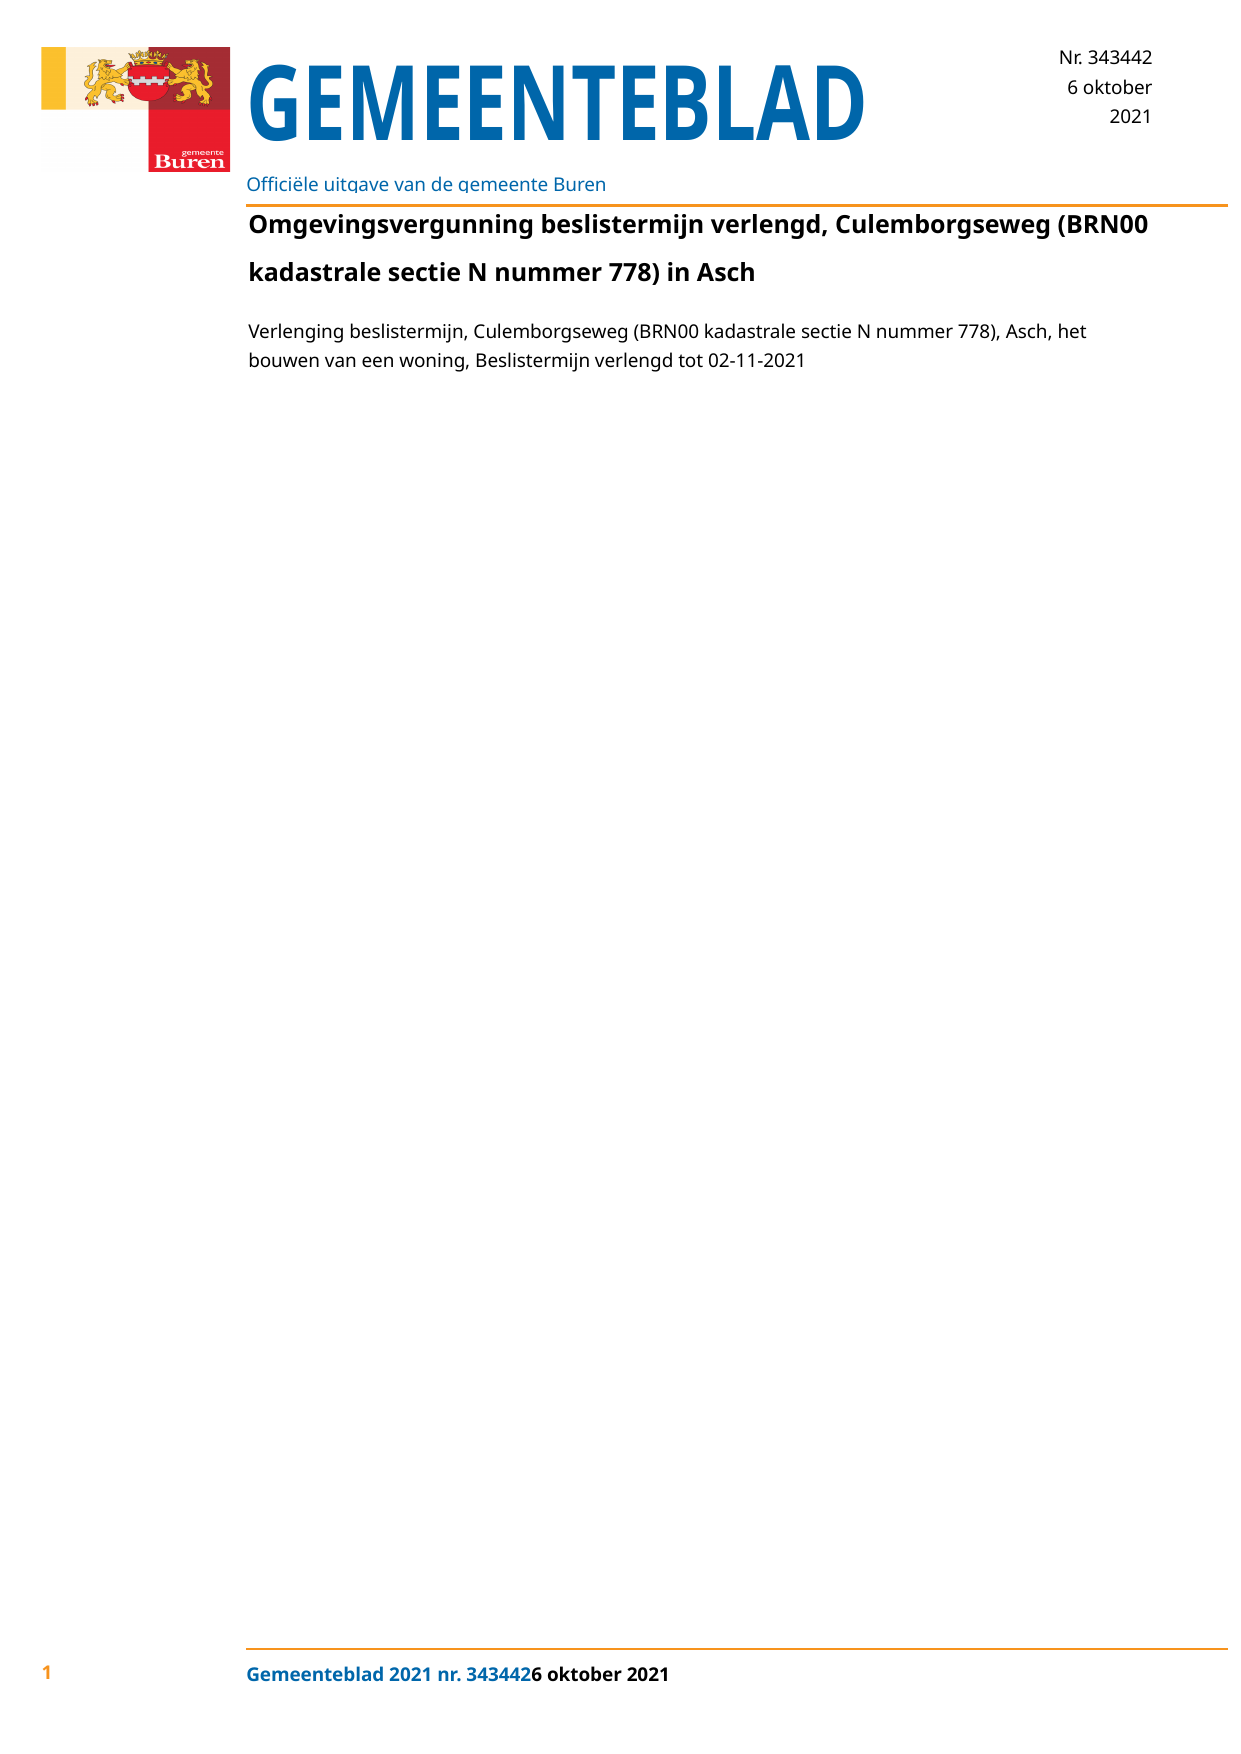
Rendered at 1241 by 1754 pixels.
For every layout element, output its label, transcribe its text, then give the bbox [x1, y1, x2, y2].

text Omgevingsvergunning beslistermijn verlengd, Culemborgseweg (BRN00 kadastrale sectie N nummer 778) in Asch [248, 207, 1152, 288]
picture [41, 47, 231, 172]
text Verlenging beslistermijn, Culemborgseweg (BRN00 kadastrale sectie N nummer 778), Asch, het bouwen van een woning, Beslistermijn verlengd tot 02-11-2021 [248, 318, 1152, 373]
